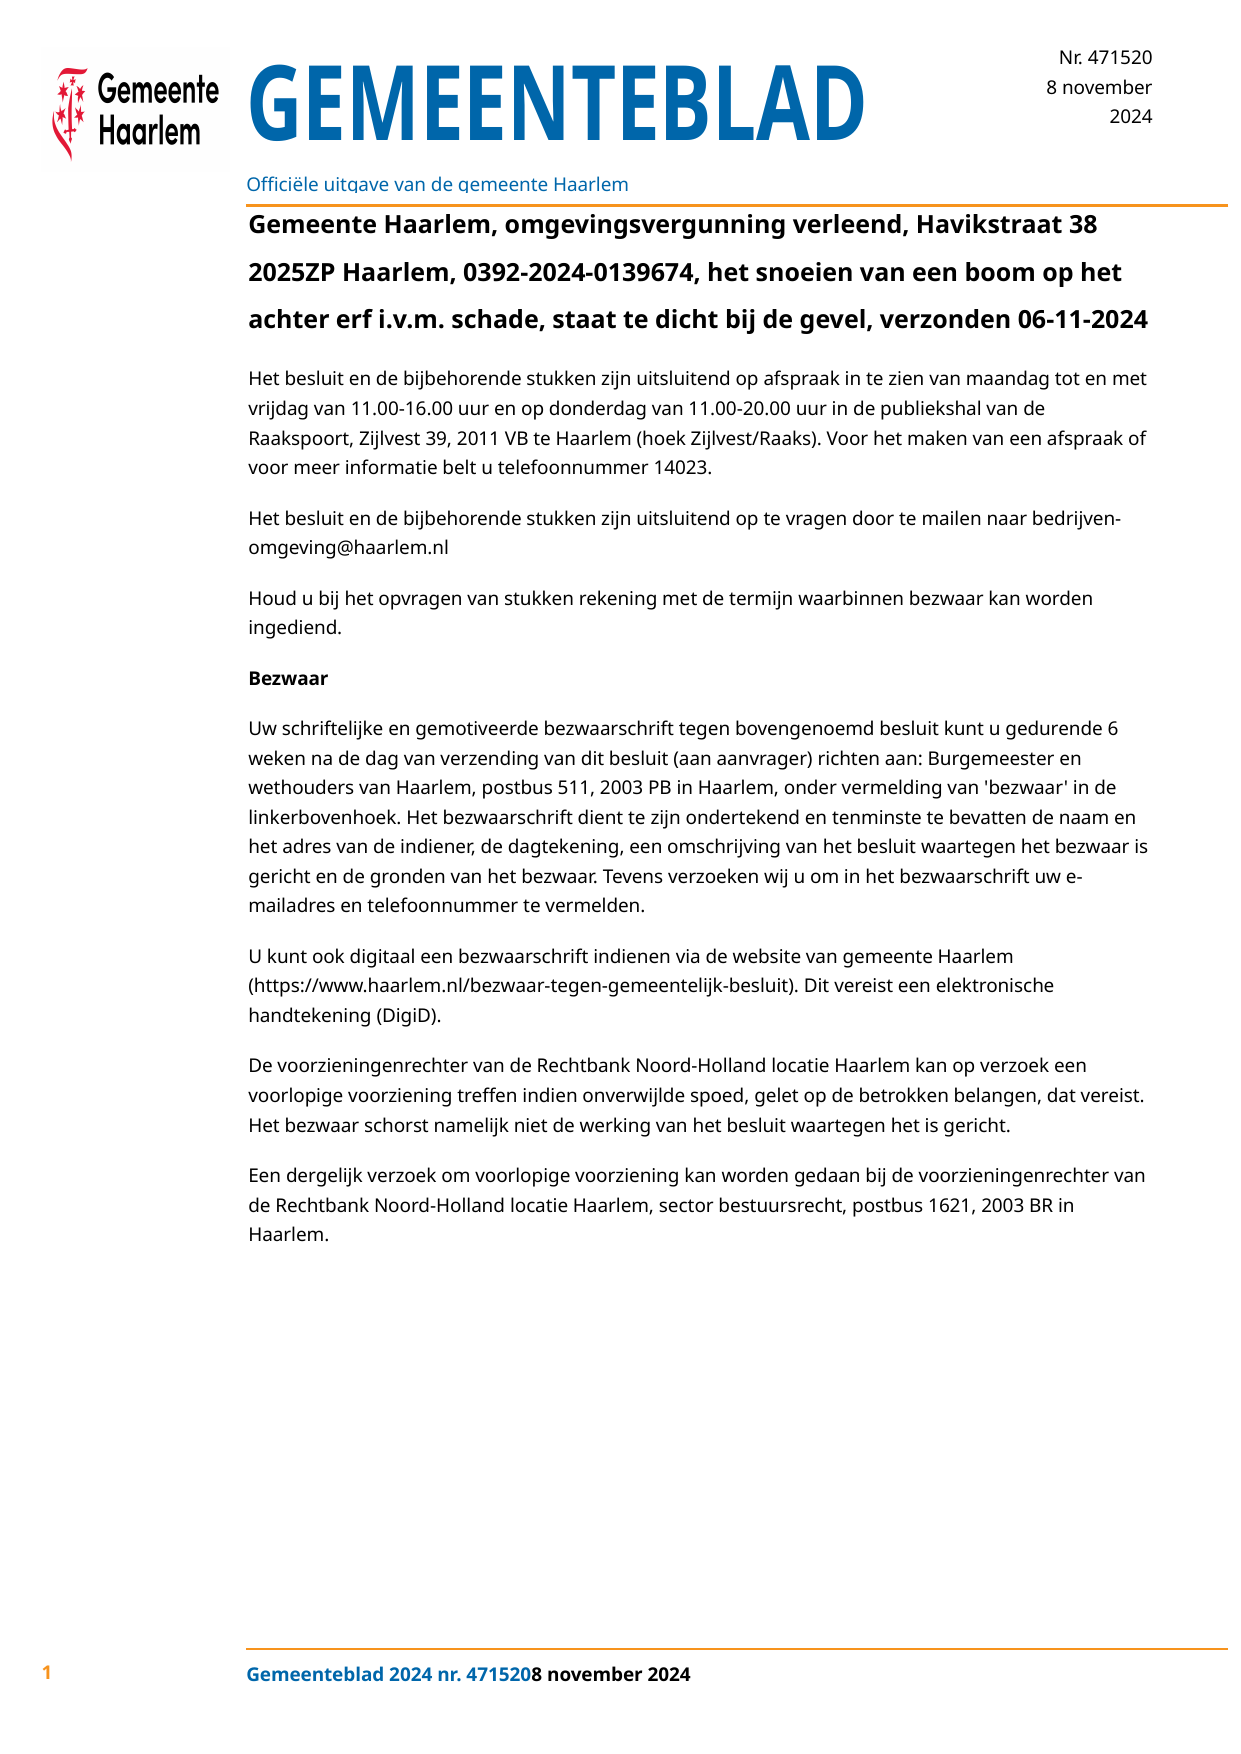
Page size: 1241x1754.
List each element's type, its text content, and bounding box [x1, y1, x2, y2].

text De voorzieningenrechter van de Rechtbank Noord-Holland locatie Haarlem kan op verzoek een voorlopige voorziening treffen indien onverwijlde spoed, gelet op de betrokken belangen, dat vereist. Het bezwaar schorst namelijk niet de werking van het besluit waartegen het is gericht. [248, 1053, 1152, 1137]
text Bezwaar [248, 665, 1152, 690]
text Het besluit en de bijbehorende stukken zijn uitsluitend op te vragen door te mailen naar bedrijven-omgeving@haarlem.nl [248, 505, 1152, 560]
picture [41, 47, 231, 172]
text Houd u bij het opvragen van stukken rekening met de termijn waarbinnen bezwaar kan worden ingediend. [248, 585, 1152, 640]
text Uw schriftelijke en gemotiveerde bezwaarschrift tegen bovengenoemd besluit kunt u gedurende 6 weken na de dag van verzending van dit besluit (aan aanvrager) richten aan: Burgemeester en wethouders van Haarlem, postbus 511, 2003 PB in Haarlem, onder vermelding van 'bezwaar' in de linkerbovenhoek. Het bezwaarschrift dient te zijn ondertekend en tenminste te bevatten de naam en het adres van de indiener, de dagtekening, een omschrijving van het besluit waartegen het bezwaar is gericht en de gronden van het bezwaar. Tevens verzoeken wij u om in het bezwaarschrift uw e-mailadres en telefoonnummer te vermelden. [248, 715, 1152, 918]
text Een dergelijk verzoek om voorlopige voorziening kan worden gedaan bij de voorzieningenrechter van de Rechtbank Noord-Holland locatie Haarlem, sector bestuursrecht, postbus 1621, 2003 BR in Haarlem. [248, 1162, 1152, 1247]
text U kunt ook digitaal een bezwaarschrift indienen via de website van gemeente Haarlem (https://www.haarlem.nl/bezwaar-tegen-gemeentelijk-besluit). Dit vereist een elektronische handtekening (DigiD). [248, 943, 1152, 1028]
text Het besluit en de bijbehorende stukken zijn uitsluitend op afspraak in te zien van maandag tot en met vrijdag van 11.00-16.00 uur en op donderdag van 11.00-20.00 uur in de publiekshal van de Raakspoort, Zijlvest 39, 2011 VB te Haarlem (hoek Zijlvest/Raaks). Voor het maken van een afspraak of voor meer informatie belt u telefoonnummer 14023. [248, 366, 1152, 480]
text Gemeente Haarlem, omgevingsvergunning verleend, Havikstraat 38 2025ZP Haarlem, 0392-2024-0139674, het snoeien van een boom op het achter erf i.v.m. schade, staat te dicht bij de gevel, verzonden 06-11-2024 [248, 207, 1152, 336]
